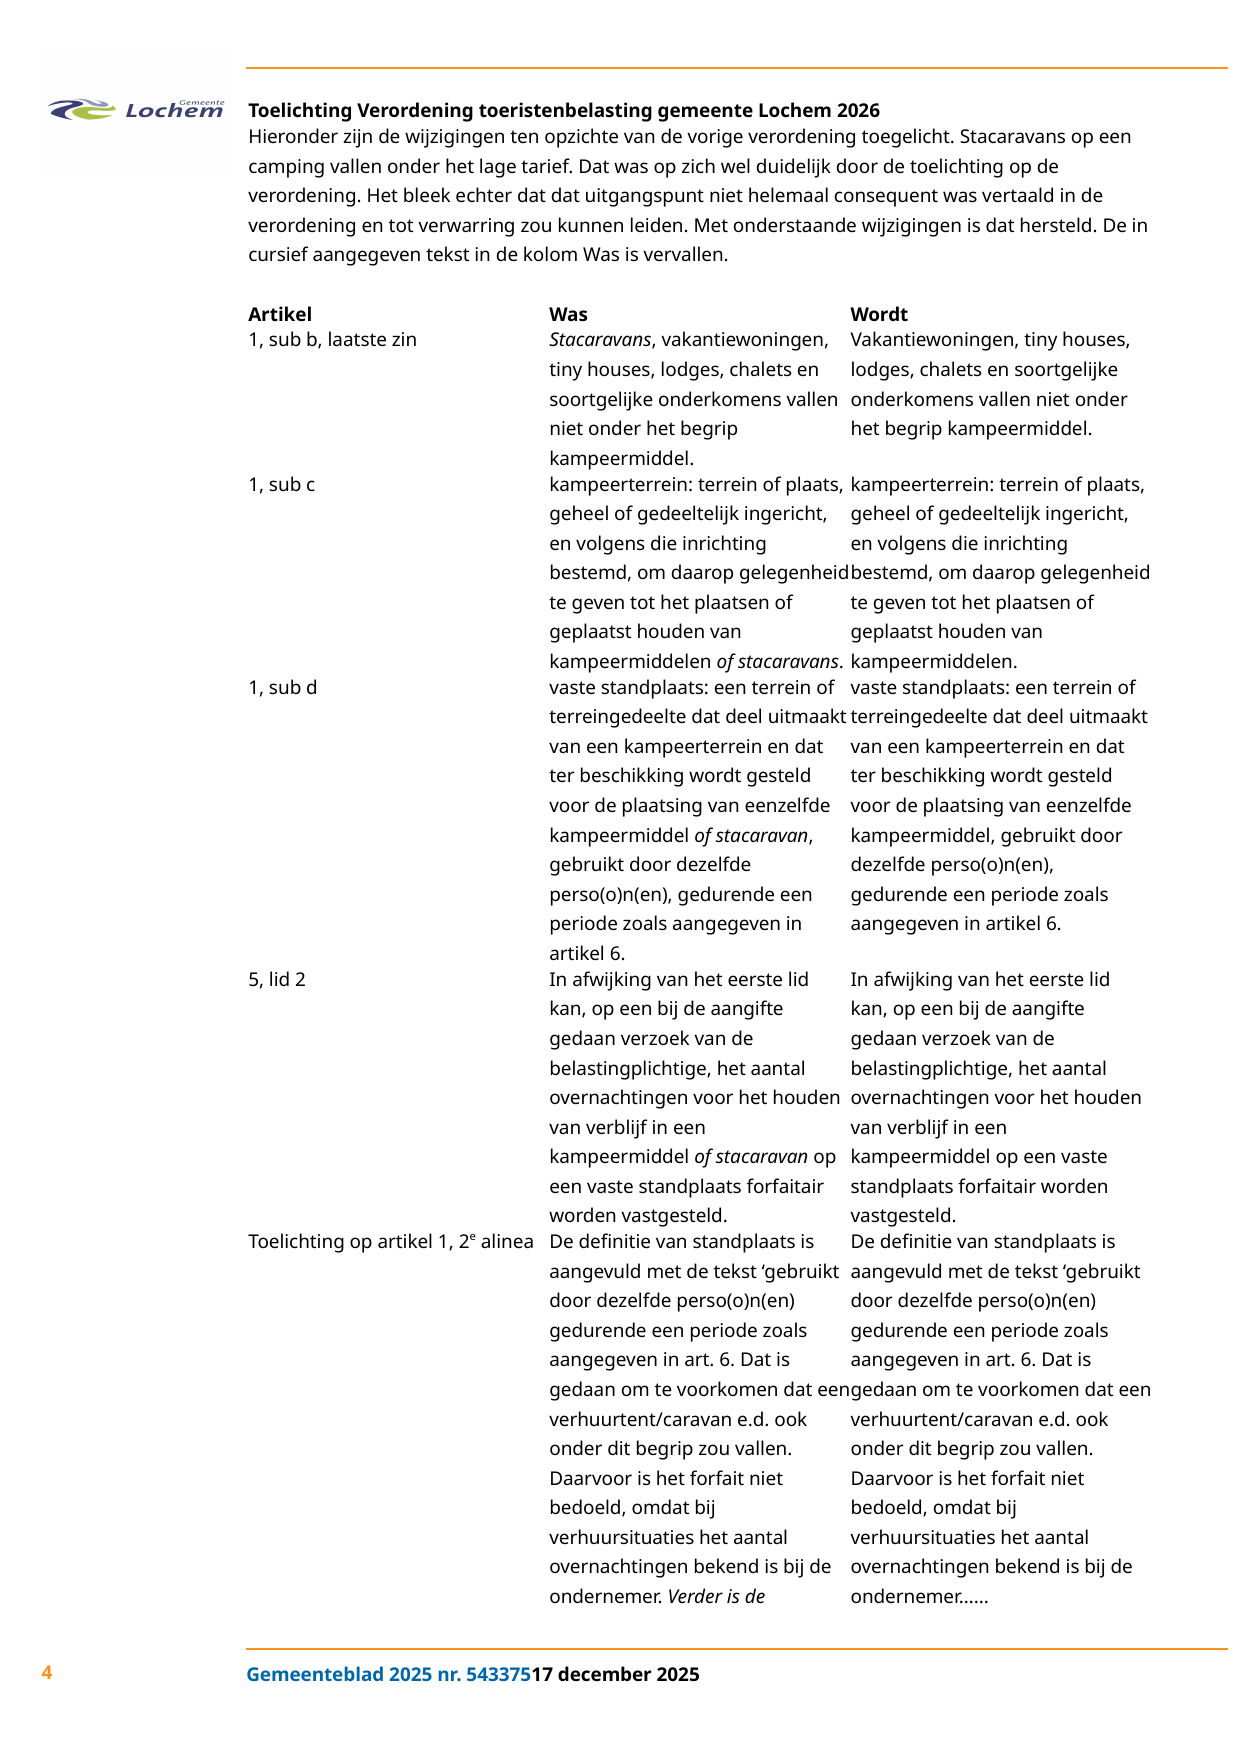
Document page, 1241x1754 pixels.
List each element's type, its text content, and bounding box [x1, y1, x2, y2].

table_cell 1, sub c [248, 471, 549, 674]
table_cell De definitie van standplaats is aangevuld met de tekst ‘gebruikt door dezelfde perso(o)n(en) gedurende een periode zoals aangegeven in art. 6. Dat is gedaan om te voorkomen dat een verhuurtent/caravan e.d. ook onder dit begrip zou vallen. Daarvoor is het forfait niet bedoeld, omdat bij verhuursituaties het aantal overnachtingen bekend is bij de ondernemer…... [850, 1228, 1152, 1609]
table_cell 1, sub d [248, 674, 549, 966]
table_cell kampeerterrein: terrein of plaats, geheel of gedeeltelijk ingericht, en volgens die inrichting bestemd, om daarop gelegenheid te geven tot het plaatsen of geplaatst houden van kampeermiddelen of stacaravans. [549, 471, 850, 674]
table_cell vaste standplaats: een terrein of terreingedeelte dat deel uitmaakt van een kampeerterrein en dat ter beschikking wordt gesteld voor de plaatsing van eenzelfde kampeermiddel of stacaravan, gebruikt door dezelfde perso(o)n(en), gedurende een periode zoals aangegeven in artikel 6. [549, 674, 850, 966]
table_cell Stacaravans, vakantiewoningen, tiny houses, lodges, chalets en soortgelijke onderkomens vallen niet onder het begrip kampeermiddel. [549, 327, 850, 471]
table_header Wordt [850, 301, 1152, 327]
table_cell 1, sub b, laatste zin [248, 327, 549, 471]
table_cell vaste standplaats: een terrein of terreingedeelte dat deel uitmaakt van een kampeerterrein en dat ter beschikking wordt gesteld voor de plaatsing van eenzelfde kampeermiddel, gebruikt door dezelfde perso(o)n(en), gedurende een periode zoals aangegeven in artikel 6. [850, 674, 1152, 966]
table_cell In afwijking van het eerste lid kan, op een bij de aangifte gedaan verzoek van de belastingplichtige, het aantal overnachtingen voor het houden van verblijf in een kampeermiddel op een vaste standplaats forfaitair worden vastgesteld. [850, 966, 1152, 1228]
table_header Was [549, 301, 850, 327]
table_cell Toelichting op artikel 1, 2e alinea [248, 1228, 549, 1609]
table_cell Vakantiewoningen, tiny houses, lodges, chalets en soortgelijke onderkomens vallen niet onder het begrip kampeermiddel. [850, 327, 1152, 471]
table_cell In afwijking van het eerste lid kan, op een bij de aangifte gedaan verzoek van de belastingplichtige, het aantal overnachtingen voor het houden van verblijf in een kampeermiddel of stacaravan op een vaste standplaats forfaitair worden vastgesteld. [549, 966, 850, 1228]
table_cell kampeerterrein: terrein of plaats, geheel of gedeeltelijk ingericht, en volgens die inrichting bestemd, om daarop gelegenheid te geven tot het plaatsen of geplaatst houden van kampeermiddelen. [850, 471, 1152, 674]
picture [41, 47, 231, 172]
text Hieronder zijn de wijzigingen ten opzichte van de vorige verordening toegelicht. Stacaravans op een camping vallen onder het lage tarief. Dat was op zich wel duidelijk door de toelichting op de verordening. Het bleek echter dat dat uitgangspunt niet helemaal consequent was vertaald in de verordening en tot verwarring zou kunnen leiden. Met onderstaande wijzigingen is dat hersteld. De in cursief aangegeven tekst in de kolom Was is vervallen. [248, 123, 1152, 267]
text Toelichting Verordening toeristenbelasting gemeente Lochem 2026 [248, 95, 1152, 123]
table_header Artikel [248, 301, 549, 327]
table_cell De definitie van standplaats is aangevuld met de tekst ‘gebruikt door dezelfde perso(o)n(en) gedurende een periode zoals aangegeven in art. 6. Dat is gedaan om te voorkomen dat een verhuurtent/caravan e.d. ook onder dit begrip zou vallen. Daarvoor is het forfait niet bedoeld, omdat bij verhuursituaties het aantal overnachtingen bekend is bij de ondernemer. Verder is de [549, 1228, 850, 1609]
table_cell 5, lid 2 [248, 966, 549, 1228]
